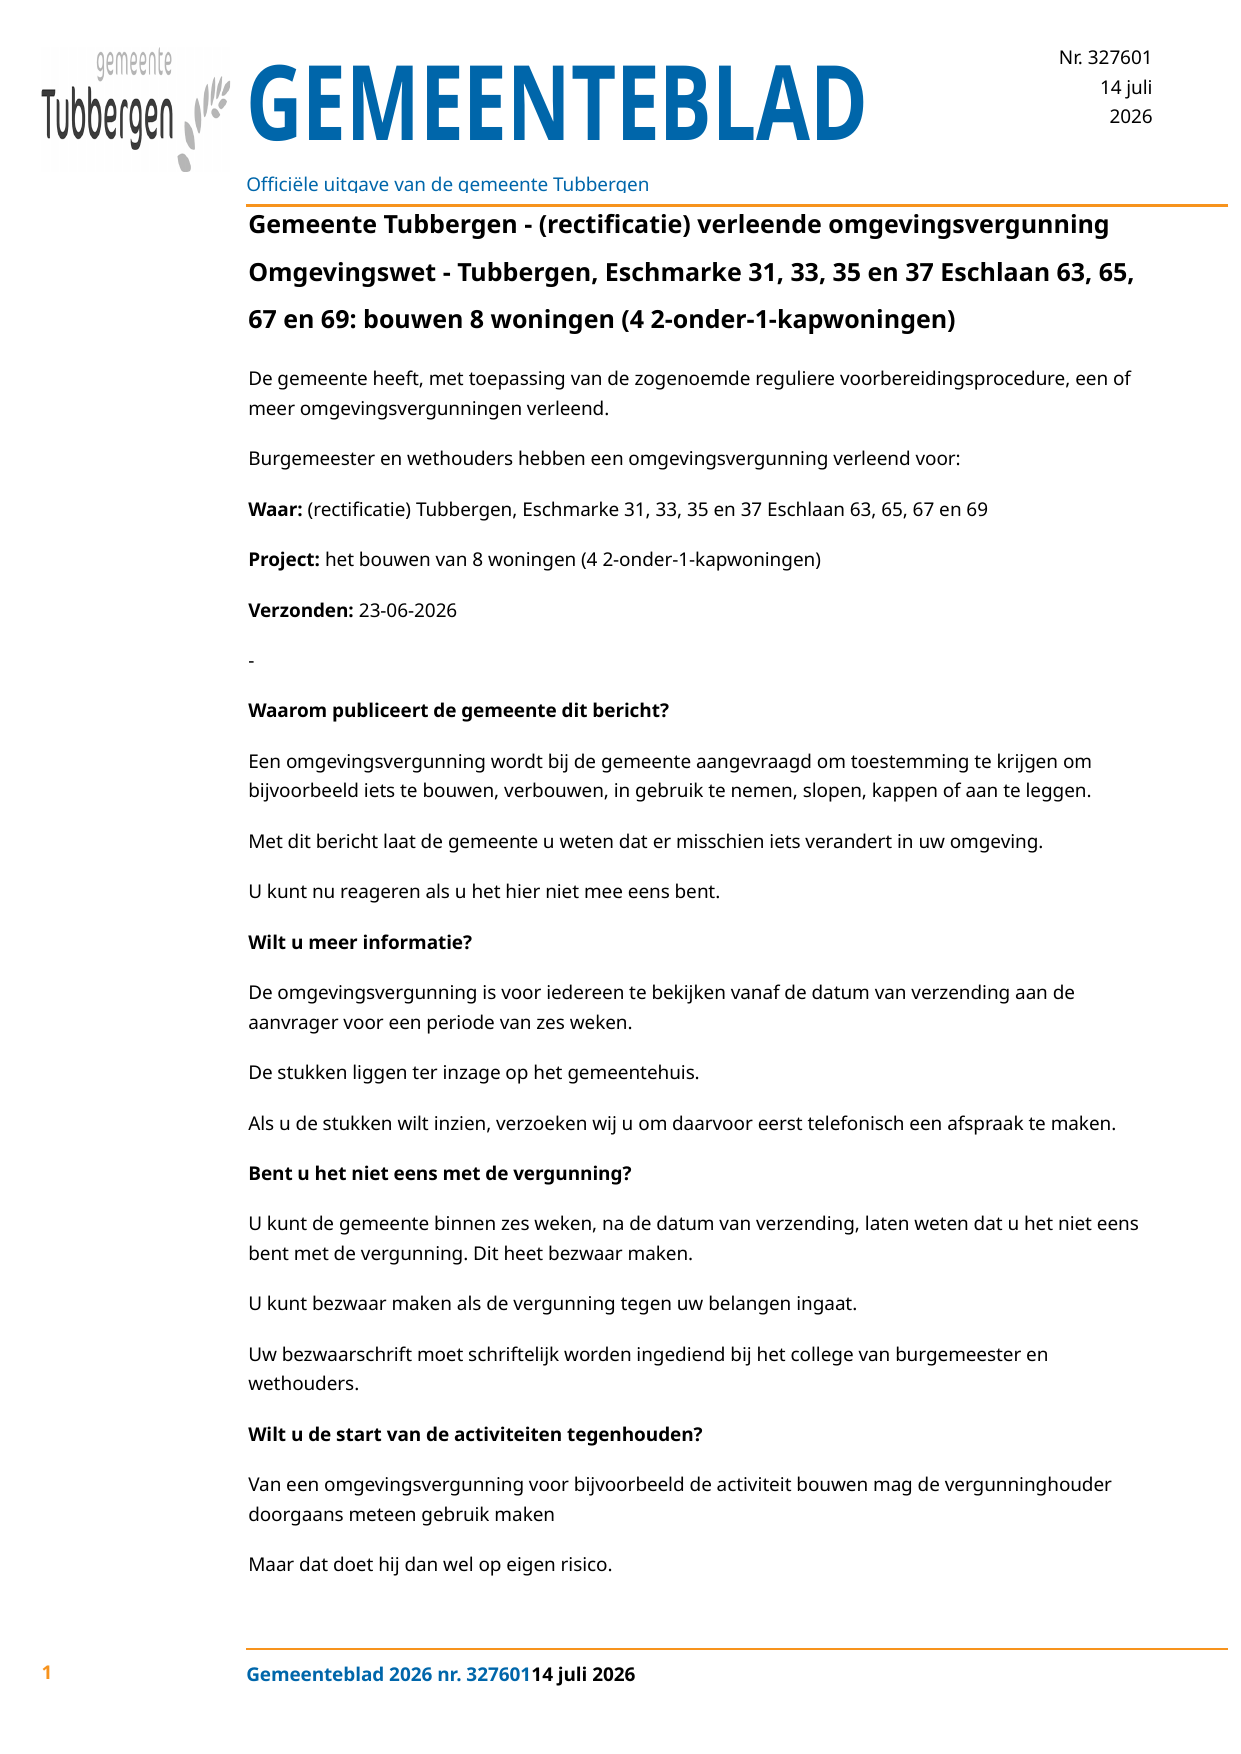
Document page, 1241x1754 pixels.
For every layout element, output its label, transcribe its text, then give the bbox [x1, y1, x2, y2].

text Waarom publiceert de gemeente dit bericht? [248, 698, 1152, 723]
text Wilt u meer informatie? [248, 929, 1152, 954]
text Burgemeester en wethouders hebben een omgevingsvergunning verleend voor: [248, 446, 1152, 471]
text Maar dat doet hij dan wel op eigen risico. [248, 1551, 1152, 1577]
text De gemeente heeft, met toepassing van de zogenoemde reguliere voorbereidingsprocedure, een of meer omgevingsvergunningen verleend. [248, 366, 1152, 421]
text Als u de stukken wilt inzien, verzoeken wij u om daarvoor eerst telefonisch een afspraak te maken. [248, 1110, 1152, 1135]
text Uw bezwaarschrift moet schriftelijk worden ingediend bij het college van burgemeester en wethouders. [248, 1341, 1152, 1396]
text Project: het bouwen van 8 woningen (4 2-onder-1-kapwoningen) [248, 546, 1152, 572]
text Een omgevingsvergunning wordt bij de gemeente aangevraagd om toestemming te krijgen om bijvoorbeeld iets te bouwen, verbouwen, in gebruik te nemen, slopen, kappen of aan te leggen. [248, 748, 1152, 803]
picture [41, 47, 231, 172]
text De stukken liggen ter inzage op het gemeentehuis. [248, 1059, 1152, 1085]
text Met dit bericht laat de gemeente u weten dat er misschien iets verandert in uw omgeving. [248, 828, 1152, 854]
text U kunt bezwaar maken als de vergunning tegen uw belangen ingaat. [248, 1291, 1152, 1316]
text Verzonden: 23-06-2026 [248, 597, 1152, 622]
text De omgevingsvergunning is voor iedereen te bekijken vanaf de datum van verzending aan de aanvrager voor een periode van zes weken. [248, 979, 1152, 1034]
text U kunt de gemeente binnen zes weken, na de datum van verzending, laten weten dat u het niet eens bent met de vergunning. Dit heet bezwaar maken. [248, 1211, 1152, 1266]
text Waar: (rectificatie) Tubbergen, Eschmarke 31, 33, 35 en 37 Eschlaan 63, 65, 67 en 69 [248, 496, 1152, 522]
text Bent u het niet eens met de vergunning? [248, 1160, 1152, 1186]
text Wilt u de start van de activiteiten tegenhouden? [248, 1421, 1152, 1447]
text - [248, 647, 1152, 673]
text U kunt nu reageren als u het hier niet mee eens bent. [248, 878, 1152, 904]
text Gemeente Tubbergen - (rectificatie) verleende omgevingsvergunning Omgevingswet - Tubbergen, Eschmarke 31, 33, 35 en 37 Eschlaan 63, 65, 67 en 69: bouwen 8 woningen (4 2-onder-1-kapwoningen) [248, 207, 1152, 336]
text Van een omgevingsvergunning voor bijvoorbeeld de activiteit bouwen mag de vergunninghouder doorgaans meteen gebruik maken [248, 1471, 1152, 1527]
